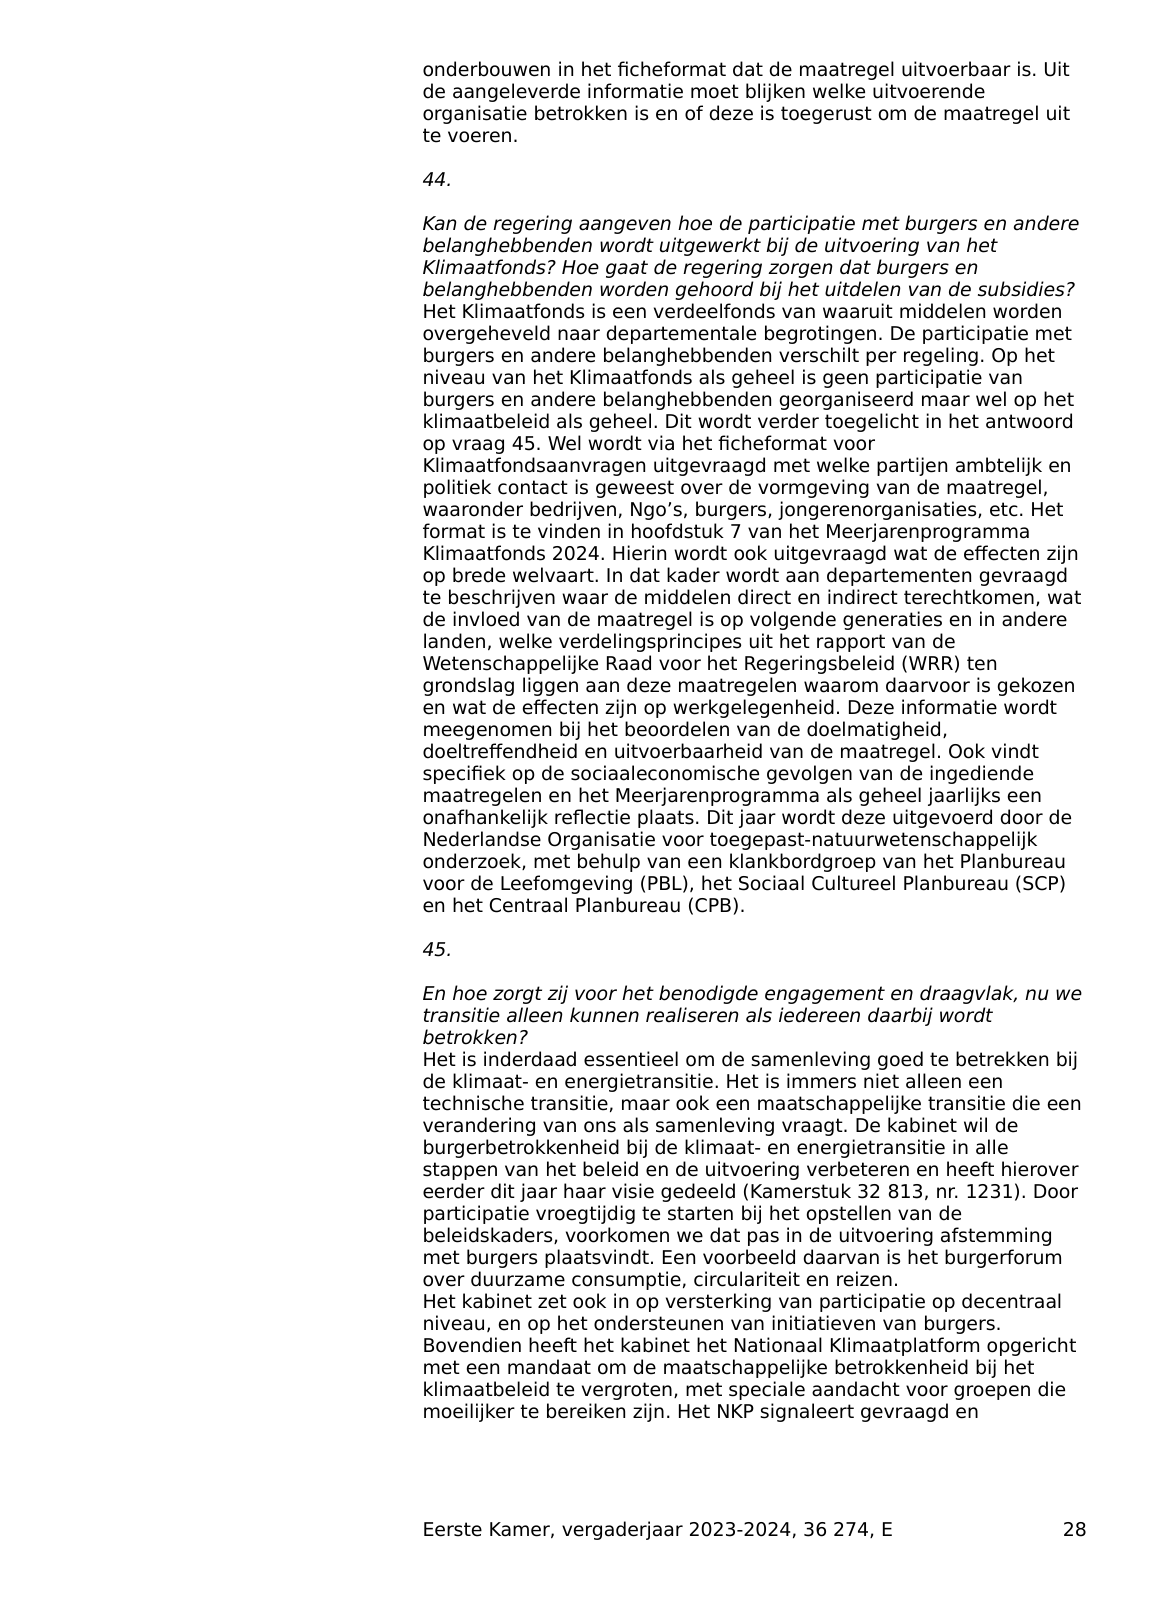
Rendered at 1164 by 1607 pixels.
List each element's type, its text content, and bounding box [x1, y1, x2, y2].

text Het kabinet zet ook in op versterking van participatie op decentraal niveau, en op het ondersteunen van initiatieven van burgers. Bovendien heeft het kabinet het Nationaal Klimaatplatform opgericht met een mandaat om de maatschappelijke betrokkenheid bij het klimaatbeleid te vergroten, met speciale aandacht voor groepen die moeilijker te bereiken zijn. Het NKP signaleert gevraagd en [422, 1291, 1087, 1423]
text Kan de regering aangeven hoe de participatie met burgers en andere belanghebbenden wordt uitgewerkt bij de uitvoering van het Klimaatfonds? Hoe gaat de regering zorgen dat burgers en belanghebbenden worden gehoord bij het uitdelen van de subsidies? [422, 213, 1087, 301]
subtitle 45. [422, 939, 1087, 961]
text Het is inderdaad essentieel om de samenleving goed te betrekken bij de klimaat- en energietransitie. Het is immers niet alleen een technische transitie, maar ook een maatschappelijke transitie die een verandering van ons als samenleving vraagt. De kabinet wil de burgerbetrokkenheid bij de klimaat- en energietransitie in alle stappen van het beleid en de uitvoering verbeteren en heeft hierover eerder dit jaar haar visie gedeeld (Kamerstuk 32 813, nr. 1231). Door participatie vroegtijdig te starten bij het opstellen van de beleidskaders, voorkomen we dat pas in de uitvoering afstemming met burgers plaatsvindt. Een voorbeeld daarvan is het burgerforum over duurzame consumptie, circulariteit en reizen. [422, 1049, 1087, 1291]
subtitle 44. [422, 169, 1087, 191]
text Het Klimaatfonds is een verdeelfonds van waaruit middelen worden overgeheveld naar departementale begrotingen. De participatie met burgers en andere belanghebbenden verschilt per regeling. Op het niveau van het Klimaatfonds als geheel is geen participatie van burgers en andere belanghebbenden georganiseerd maar wel op het klimaatbeleid als geheel. Dit wordt verder toegelicht in het antwoord op vraag 45. Wel wordt via het ficheformat voor Klimaatfondsaanvragen uitgevraagd met welke partijen ambtelijk en politiek contact is geweest over de vormgeving van de maatregel, waaronder bedrijven, Ngo’s, burgers, jongerenorganisaties, etc. Het format is te vinden in hoofdstuk 7 van het Meerjarenprogramma Klimaatfonds 2024. Hierin wordt ook uitgevraagd wat de effecten zijn op brede welvaart. In dat kader wordt aan departementen gevraagd te beschrijven waar de middelen direct en indirect terechtkomen, wat de invloed van de maatregel is op volgende generaties en in andere landen, welke verdelingsprincipes uit het rapport van de Wetenschappelijke Raad voor het Regeringsbeleid (WRR) ten grondslag liggen aan deze maatregelen waarom daarvoor is gekozen en wat de effecten zijn op werkgelegenheid. Deze informatie wordt meegenomen bij het beoordelen van de doelmatigheid, doeltreffendheid en uitvoerbaarheid van de maatregel. Ook vindt specifiek op de sociaaleconomische gevolgen van de ingediende maatregelen en het Meerjarenprogramma als geheel jaarlijks een onafhankelijk reflectie plaats. Dit jaar wordt deze uitgevoerd door de Nederlandse Organisatie voor toegepast-natuurwetenschappelijk onderzoek, met behulp van een klankbordgroep van het Planbureau voor de Leefomgeving (PBL), het Sociaal Cultureel Planbureau (SCP) en het Centraal Planbureau (CPB). [422, 301, 1087, 917]
text En hoe zorgt zij voor het benodigde engagement en draagvlak, nu we transitie alleen kunnen realiseren als iedereen daarbij wordt betrokken? [422, 983, 1087, 1049]
text onderbouwen in het ficheformat dat de maatregel uitvoerbaar is. Uit de aangeleverde informatie moet blijken welke uitvoerende organisatie betrokken is en of deze is toegerust om de maatregel uit te voeren. [422, 59, 1087, 147]
